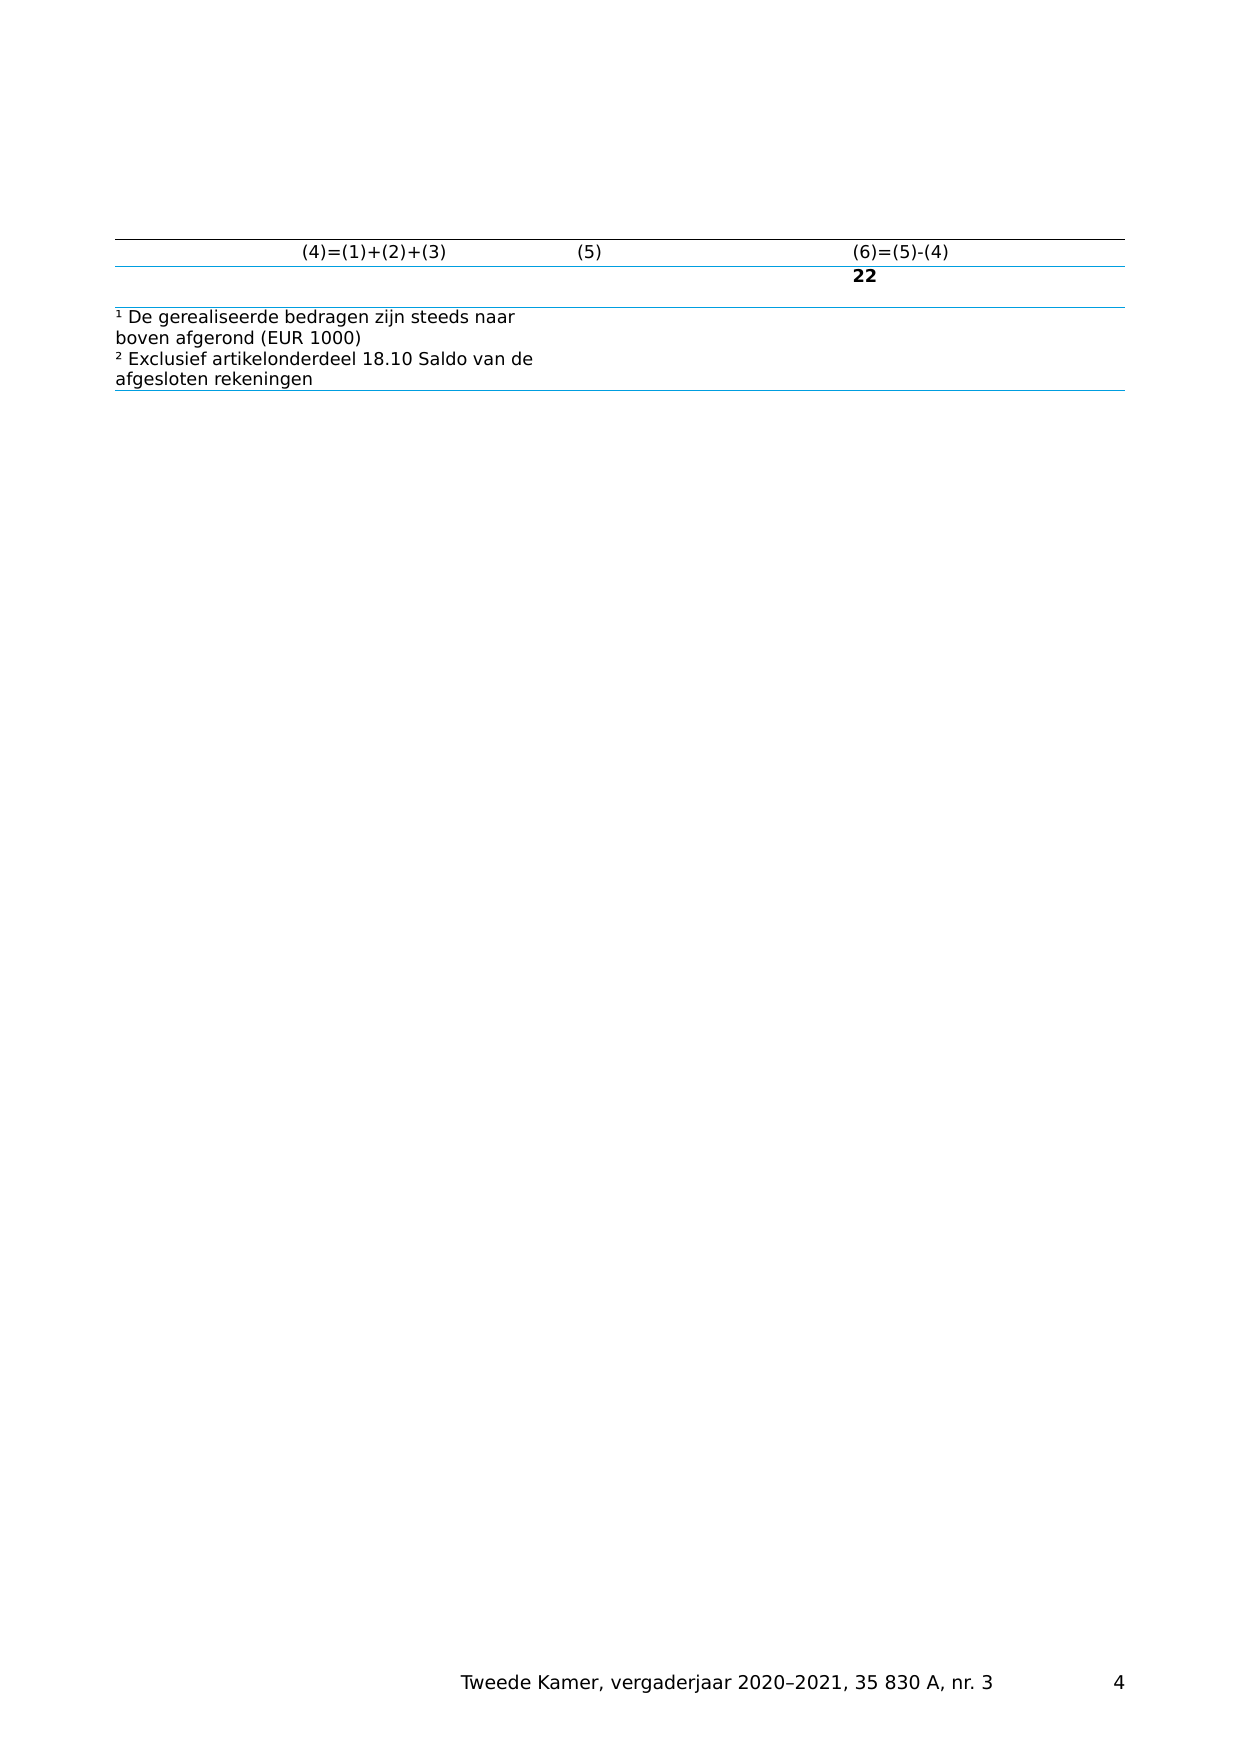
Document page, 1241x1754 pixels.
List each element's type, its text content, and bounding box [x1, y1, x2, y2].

table_cell [299, 286, 390, 307]
table_cell [758, 286, 849, 307]
table_cell [849, 308, 941, 349]
table_cell [849, 286, 941, 307]
table_cell [1033, 349, 1125, 390]
table_cell (4)=(1)+(2)+(3) [299, 240, 574, 266]
table_cell [758, 349, 849, 390]
table_cell [941, 286, 1033, 307]
table_cell [115, 267, 207, 286]
table_cell [574, 308, 666, 349]
table_cell [666, 267, 757, 286]
table_cell [299, 267, 390, 286]
table_cell [1033, 286, 1125, 307]
table_cell [574, 286, 666, 307]
table_cell [574, 349, 666, 390]
table_cell 22 [849, 267, 941, 286]
table_cell [941, 349, 1033, 390]
table_cell [115, 240, 207, 266]
table_cell [941, 308, 1033, 349]
table_cell [666, 308, 757, 349]
table_cell [941, 267, 1033, 286]
table_cell ² Exclusief artikelonderdeel 18.10 Saldo van de afgesloten rekeningen [115, 349, 574, 390]
table_cell [666, 286, 757, 307]
table_cell [1033, 267, 1125, 286]
table_cell [574, 267, 666, 286]
table_cell ¹ De gerealiseerde bedragen zijn steeds naar boven afgerond (EUR 1000) [115, 308, 574, 349]
table_header Wijziging van de begrotingsstaat van het Infrastructuurfonds (A) voor het jaar 2020 (Slotwet) (bedragen x € 1.000) [115, 191, 1125, 239]
table_cell [1033, 308, 1125, 349]
table_cell [390, 267, 482, 286]
table_cell (5) [574, 240, 849, 266]
table_cell [207, 267, 299, 286]
table_cell [758, 267, 849, 286]
table_cell (6)=(5)-(4) [849, 240, 1125, 266]
table_cell [390, 286, 482, 307]
table_cell [207, 240, 299, 266]
table_cell [849, 349, 941, 390]
table_cell [666, 349, 757, 390]
table_cell [758, 308, 849, 349]
table_cell [115, 286, 207, 307]
table_cell [482, 286, 574, 307]
table_cell [482, 267, 574, 286]
table_cell [207, 286, 299, 307]
